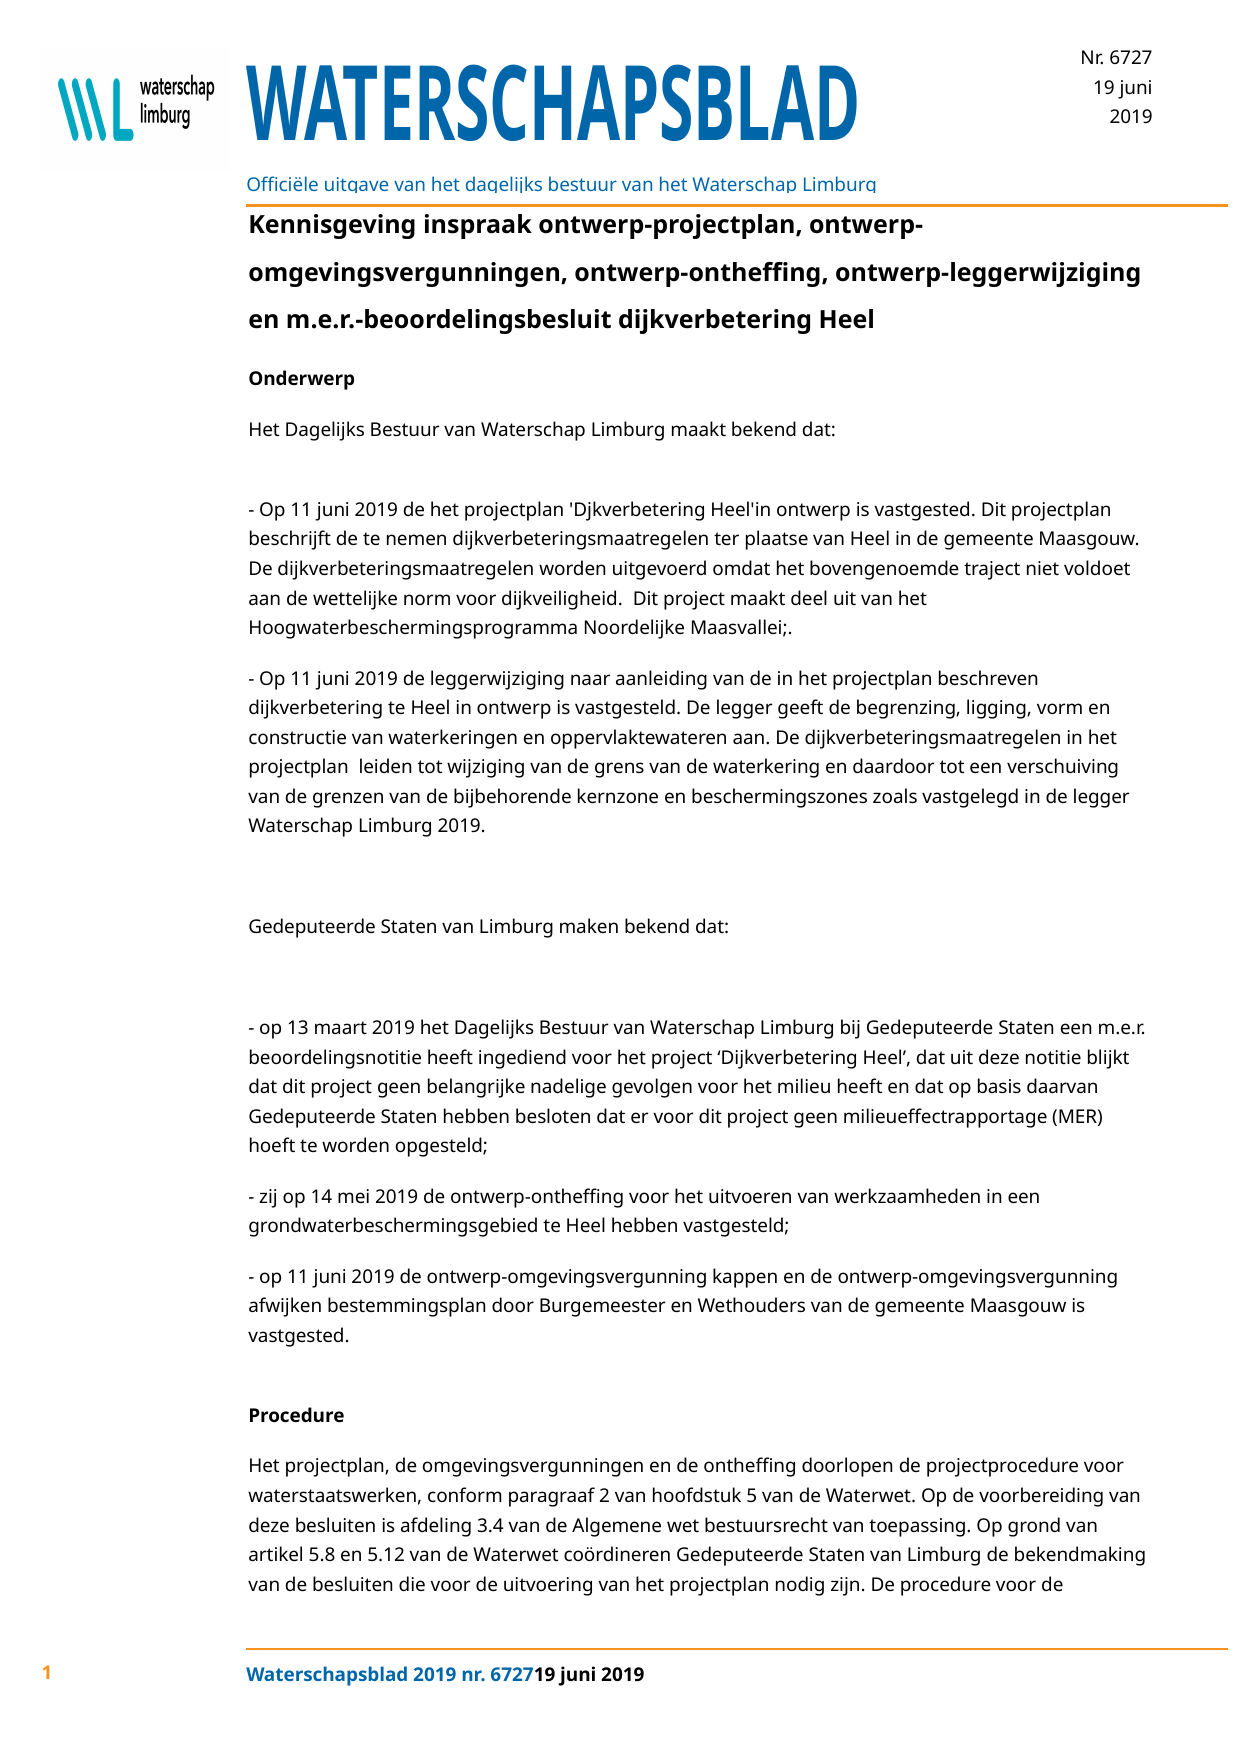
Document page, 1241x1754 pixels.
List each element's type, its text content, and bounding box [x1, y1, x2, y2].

text Kennisgeving inspraak ontwerp-projectplan, ontwerp-omgevingsvergunningen, ontwerp-ontheffing, ontwerp-leggerwijziging en m.e.r.-beoordelingsbesluit dijkverbetering Heel [248, 207, 1152, 336]
text Procedure [248, 1402, 1152, 1428]
text - Op 11 juni 2019 de het projectplan 'Djkverbetering Heel'in ontwerp is vastgested. Dit projectplan beschrijft de te nemen dijkverbeteringsmaatregelen ter plaatse van Heel in de gemeente Maasgouw. De dijkverbeteringsmaatregelen worden uitgevoerd omdat het bovengenoemde traject niet voldoet aan de wettelijke norm voor dijkveiligheid. Dit project maakt deel uit van het Hoogwaterbeschermingsprogramma Noordelijke Maasvallei;. [248, 496, 1152, 640]
text - op 11 juni 2019 de ontwerp-omgevingsvergunning kappen en de ontwerp-omgevingsvergunning afwijken bestemmingsplan door Burgemeester en Wethouders van de gemeente Maasgouw is vastgested. [248, 1263, 1152, 1348]
text - op 13 maart 2019 het Dagelijks Bestuur van Waterschap Limburg bij Gedeputeerde Staten een m.e.r. beoordelingsnotitie heeft ingediend voor het project ‘Dijkverbetering Heel’, dat uit deze notitie blijkt dat dit project geen belangrijke nadelige gevolgen voor het milieu heeft en dat op basis daarvan Gedeputeerde Staten hebben besloten dat er voor dit project geen milieueffectrapportage (MER) hoeft te worden opgesteld; [248, 1014, 1152, 1158]
text Gedeputeerde Staten van Limburg maken bekend dat: [248, 913, 1152, 939]
text - Op 11 juni 2019 de leggerwijziging naar aanleiding van de in het projectplan beschreven dijkverbetering te Heel in ontwerp is vastgesteld. De legger geeft de begrenzing, ligging, vorm en constructie van waterkeringen en oppervlaktewateren aan. De dijkverbeteringsmaatregelen in het projectplan leiden tot wijziging van de grens van de waterkering en daardoor tot een verschuiving van de grenzen van de bijbehorende kernzone en beschermingszones zoals vastgelegd in de legger Waterschap Limburg 2019. [248, 665, 1152, 838]
picture [41, 47, 231, 172]
text Het projectplan, de omgevingsvergunningen en de ontheffing doorlopen de projectprocedure voor waterstaatswerken, conform paragraaf 2 van hoofdstuk 5 van de Waterwet. Op de voorbereiding van deze besluiten is afdeling 3.4 van de Algemene wet bestuursrecht van toepassing. Op grond van artikel 5.8 en 5.12 van de Waterwet coördineren Gedeputeerde Staten van Limburg de bekendmaking van de besluiten die voor de uitvoering van het projectplan nodig zijn. De procedure voor de [248, 1453, 1152, 1597]
text Onderwerp [248, 366, 1152, 391]
text - zij op 14 mei 2019 de ontwerp-ontheffing voor het uitvoeren van werkzaamheden in een grondwaterbeschermingsgebied te Heel hebben vastgesteld; [248, 1183, 1152, 1238]
text Het Dagelijks Bestuur van Waterschap Limburg maakt bekend dat: [248, 416, 1152, 442]
